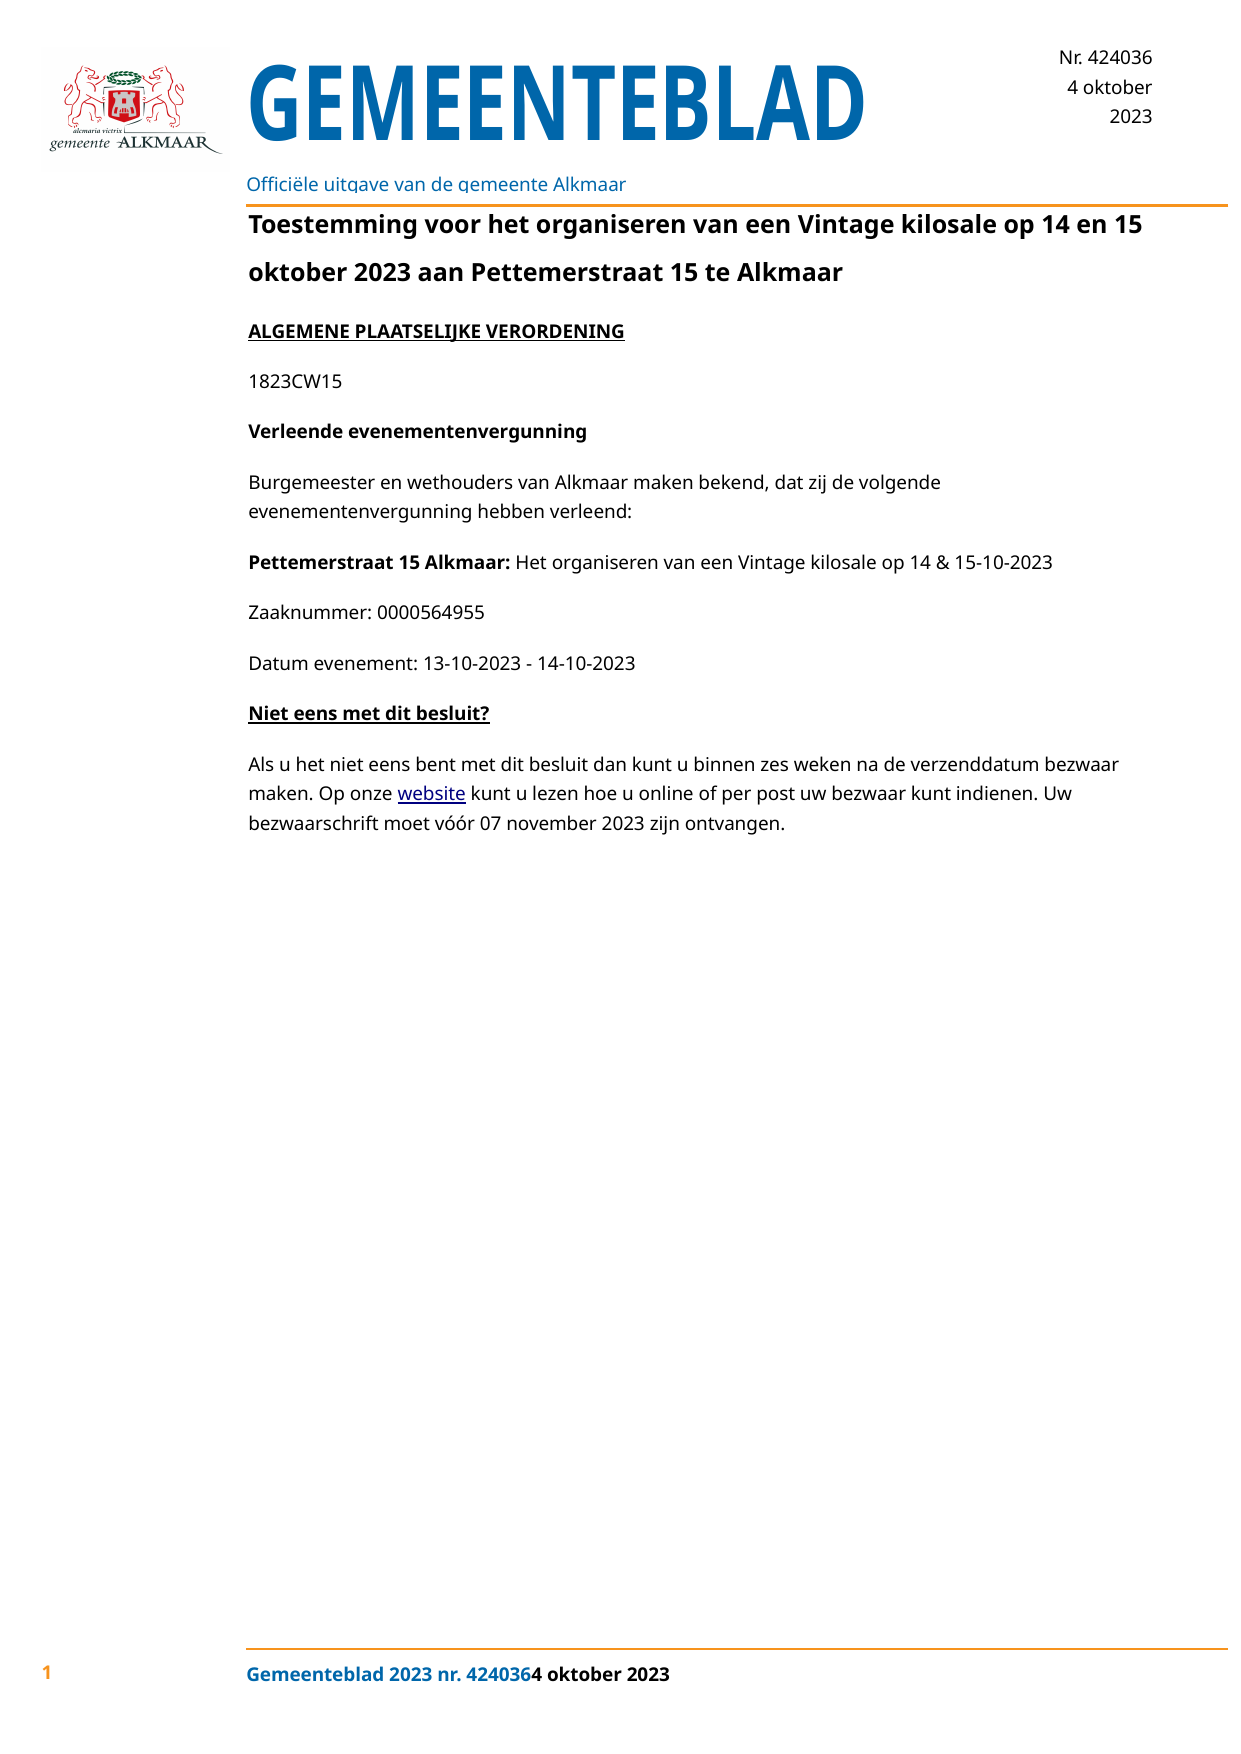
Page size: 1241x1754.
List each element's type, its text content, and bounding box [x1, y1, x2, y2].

text Burgemeester en wethouders van Alkmaar maken bekend, dat zij de volgende evenementenvergunning hebben verleend: [248, 469, 1152, 524]
text Pettemerstraat 15 Alkmaar: Het organiseren van een Vintage kilosale op 14 & 15-10-2023 [248, 549, 1152, 575]
text 1823CW15 [248, 368, 1152, 394]
text Niet eens met dit besluit? [248, 700, 1152, 726]
text ALGEMENE PLAATSELIJKE VERORDENING [248, 318, 1152, 344]
text Toestemming voor het organiseren van een Vintage kilosale op 14 en 15 oktober 2023 aan Pettemerstraat 15 te Alkmaar [248, 207, 1152, 288]
picture [41, 47, 231, 172]
text Datum evenement: 13-10-2023 - 14-10-2023 [248, 650, 1152, 676]
text Zaaknummer: 0000564955 [248, 599, 1152, 625]
text Als u het niet eens bent met dit besluit dan kunt u binnen zes weken na de verzenddatum bezwaar maken. Op onze website kunt u lezen hoe u online of per post uw bezwaar kunt indienen. Uw bezwaarschrift moet vóór 07 november 2023 zijn ontvangen. [248, 751, 1152, 836]
text Verleende evenementenvergunning [248, 419, 1152, 444]
